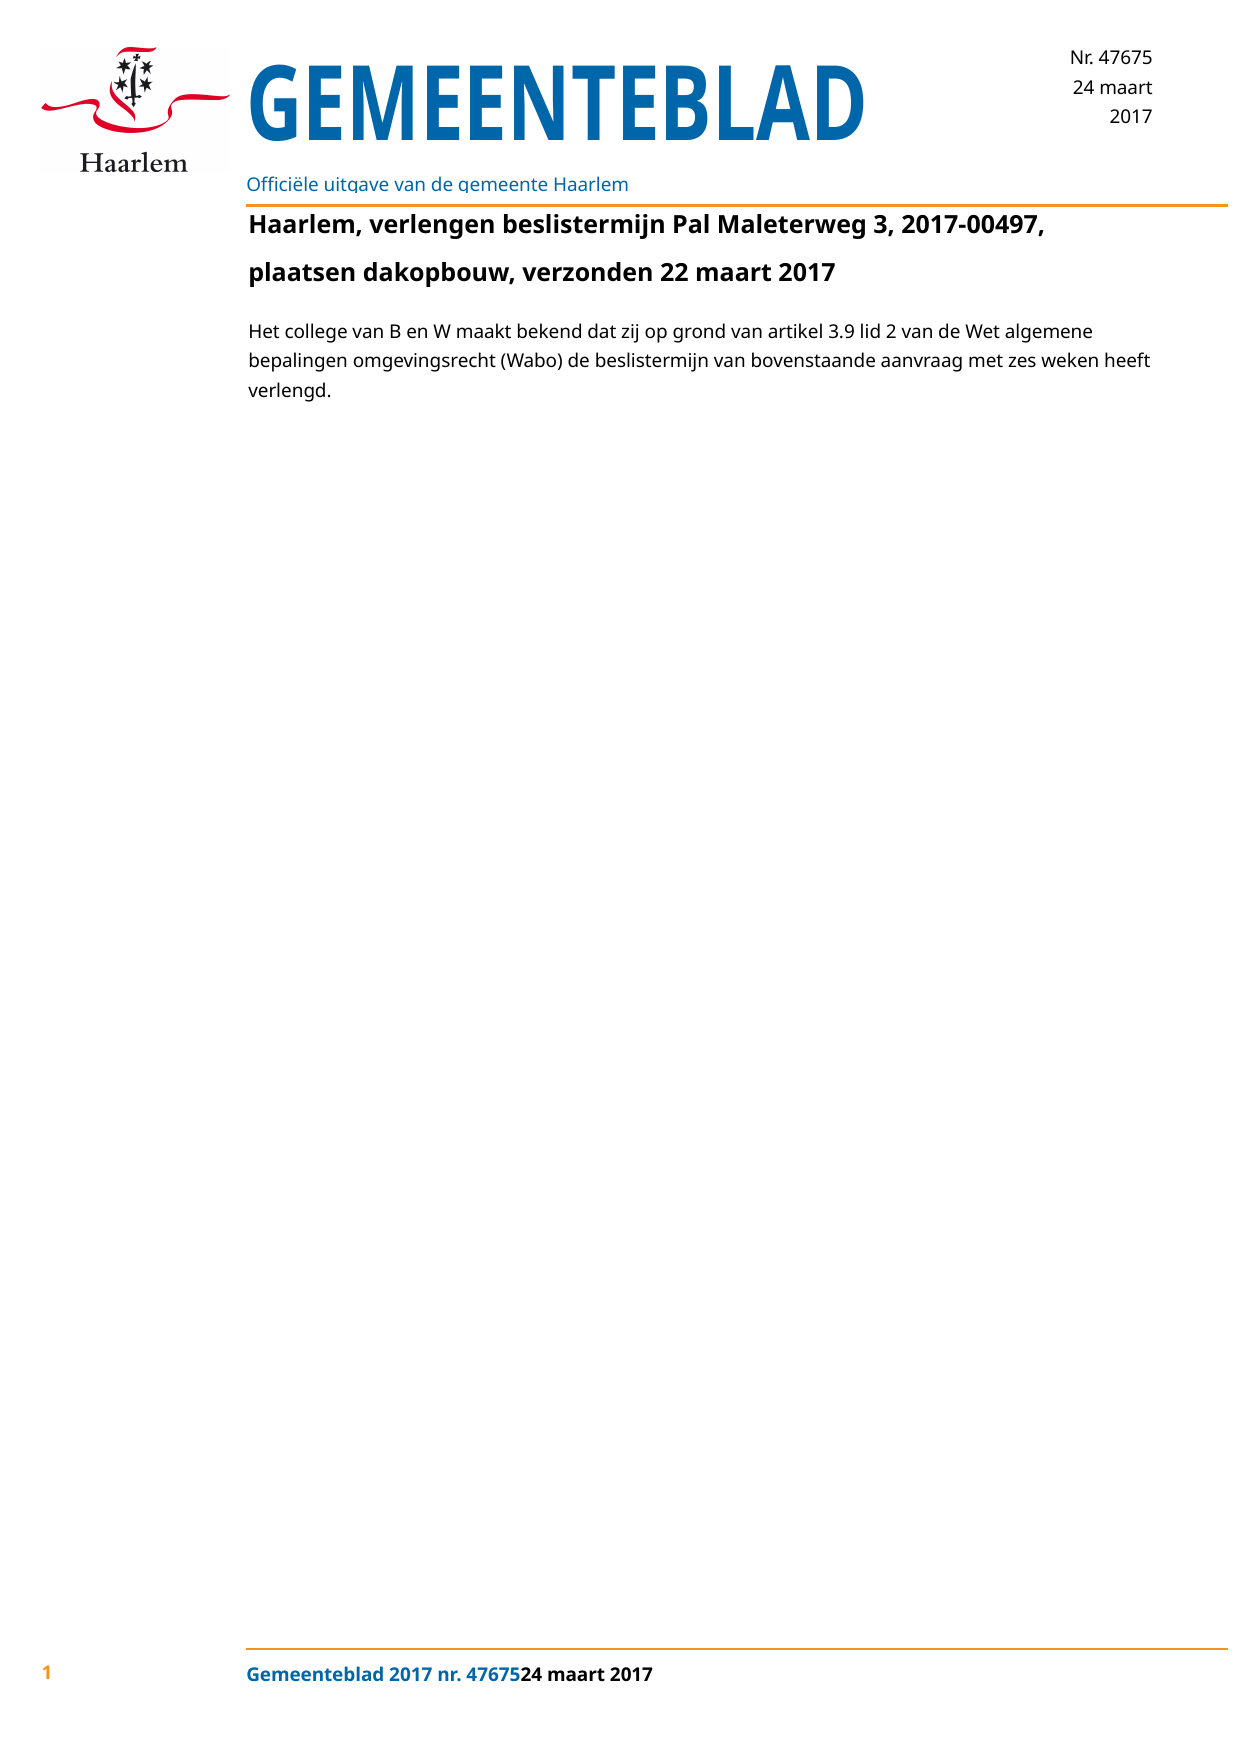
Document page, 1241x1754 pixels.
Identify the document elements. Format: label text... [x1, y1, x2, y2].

picture [41, 47, 231, 172]
text Het college van B en W maakt bekend dat zij op grond van artikel 3.9 lid 2 van de Wet algemene bepalingen omgevingsrecht (Wabo) de beslistermijn van bovenstaande aanvraag met zes weken heeft verlengd. [248, 318, 1152, 403]
text Haarlem, verlengen beslistermijn Pal Maleterweg 3, 2017-00497, plaatsen dakopbouw, verzonden 22 maart 2017 [248, 207, 1152, 288]
